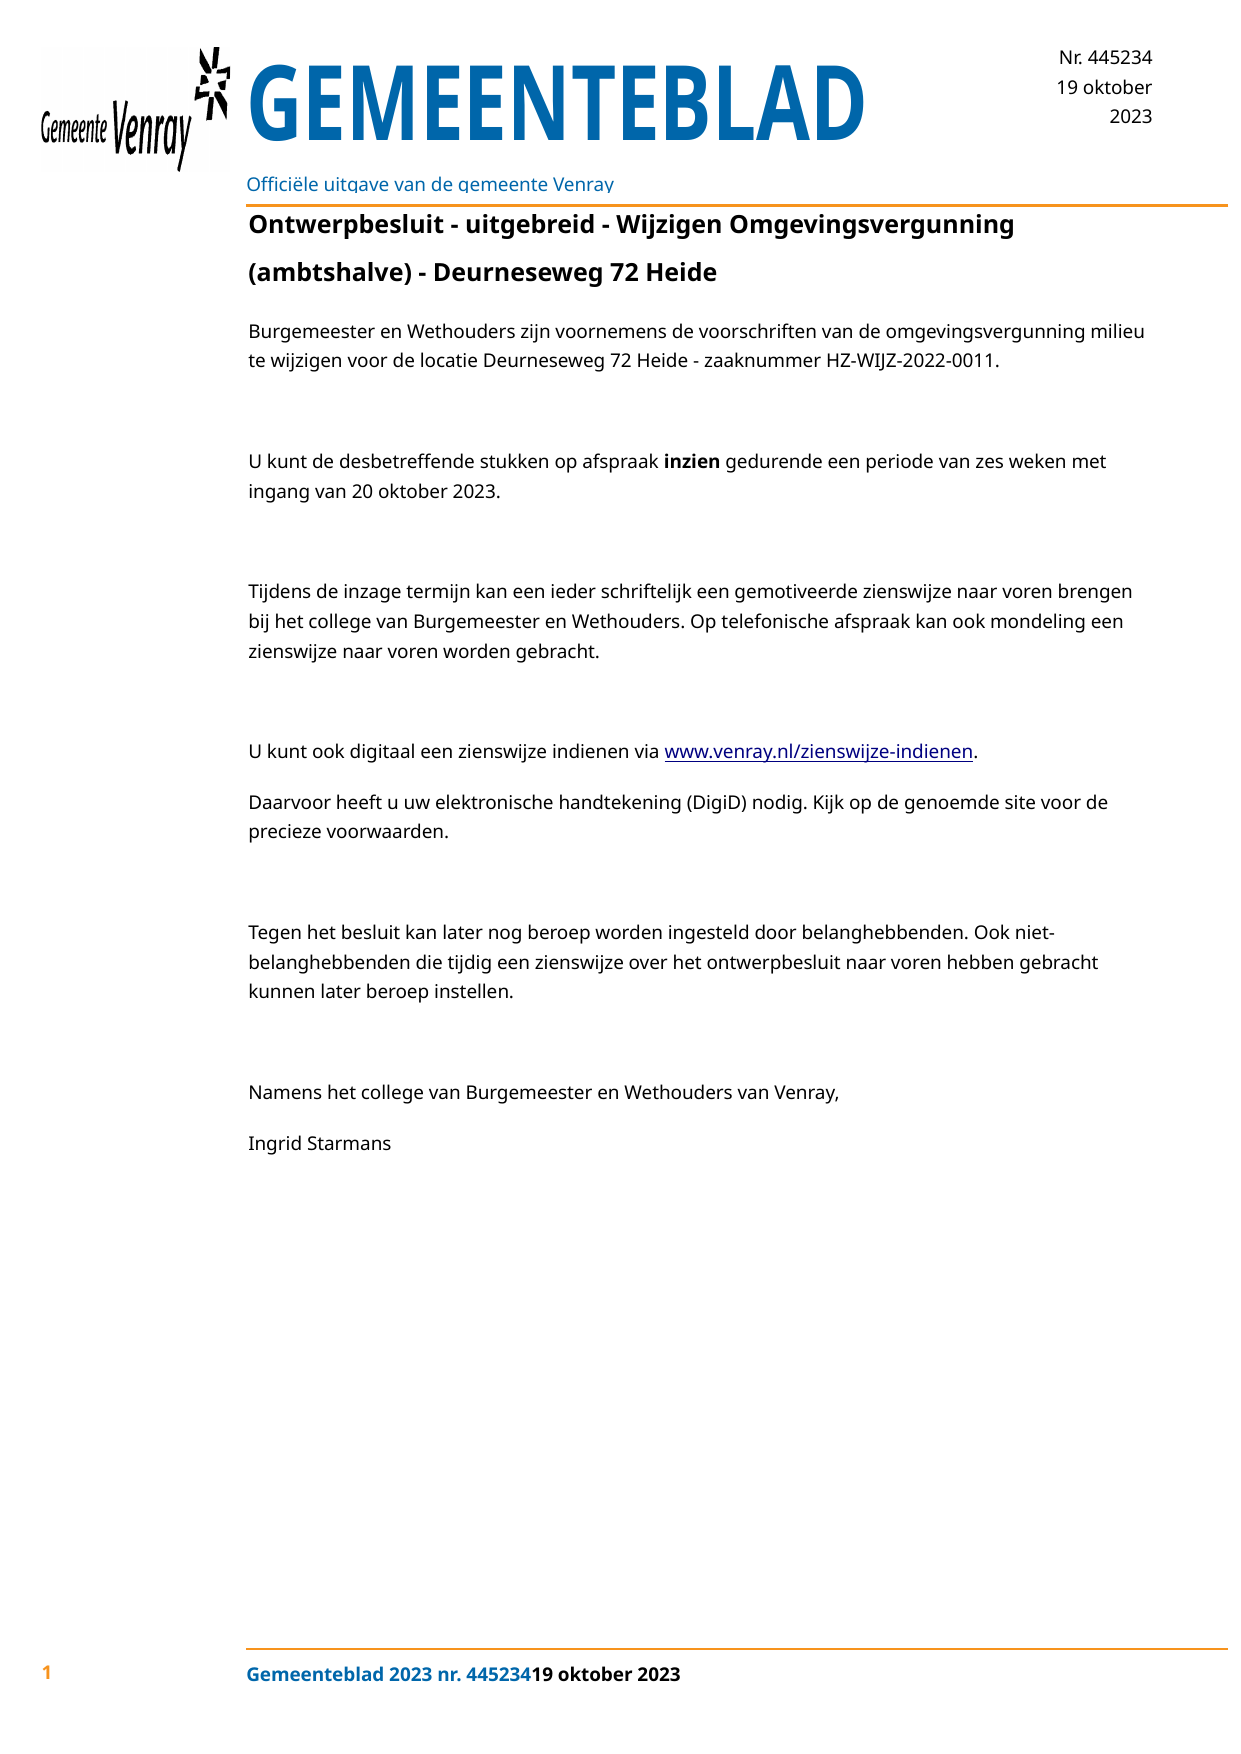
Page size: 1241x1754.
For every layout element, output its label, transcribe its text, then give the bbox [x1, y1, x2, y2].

text Tijdens de inzage termijn kan een ieder schriftelijk een gemotiveerde zienswijze naar voren brengen bij het college van Burgemeester en Wethouders. Op telefonische afspraak kan ook mondeling een zienswijze naar voren worden gebracht. [248, 579, 1152, 664]
text Ingrid Starmans [248, 1130, 1152, 1156]
text Tegen het besluit kan later nog beroep worden ingesteld door belanghebbenden. Ook niet-belanghebbenden die tijdig een zienswijze over het ontwerpbesluit naar voren hebben gebracht kunnen later beroep instellen. [248, 919, 1152, 1004]
picture [41, 47, 231, 172]
text Namens het college van Burgemeester en Wethouders van Venray, [248, 1079, 1152, 1105]
text Burgemeester en Wethouders zijn voornemens de voorschriften van de omgevingsvergunning milieu te wijzigen voor de locatie Deurneseweg 72 Heide - zaaknummer HZ-WIJZ-2022-0011. [248, 318, 1152, 373]
text Daarvoor heeft u uw elektronische handtekening (DigiD) nodig. Kijk op de genoemde site voor de precieze voorwaarden. [248, 789, 1152, 844]
text U kunt de desbetreffende stukken op afspraak inzien gedurende een periode van zes weken met ingang van 20 oktober 2023. [248, 448, 1152, 504]
text U kunt ook digitaal een zienswijze indienen via www.venray.nl/zienswijze-indienen. [248, 739, 1152, 764]
text Ontwerpbesluit - uitgebreid - Wijzigen Omgevingsvergunning (ambtshalve) - Deurneseweg 72 Heide [248, 207, 1152, 288]
